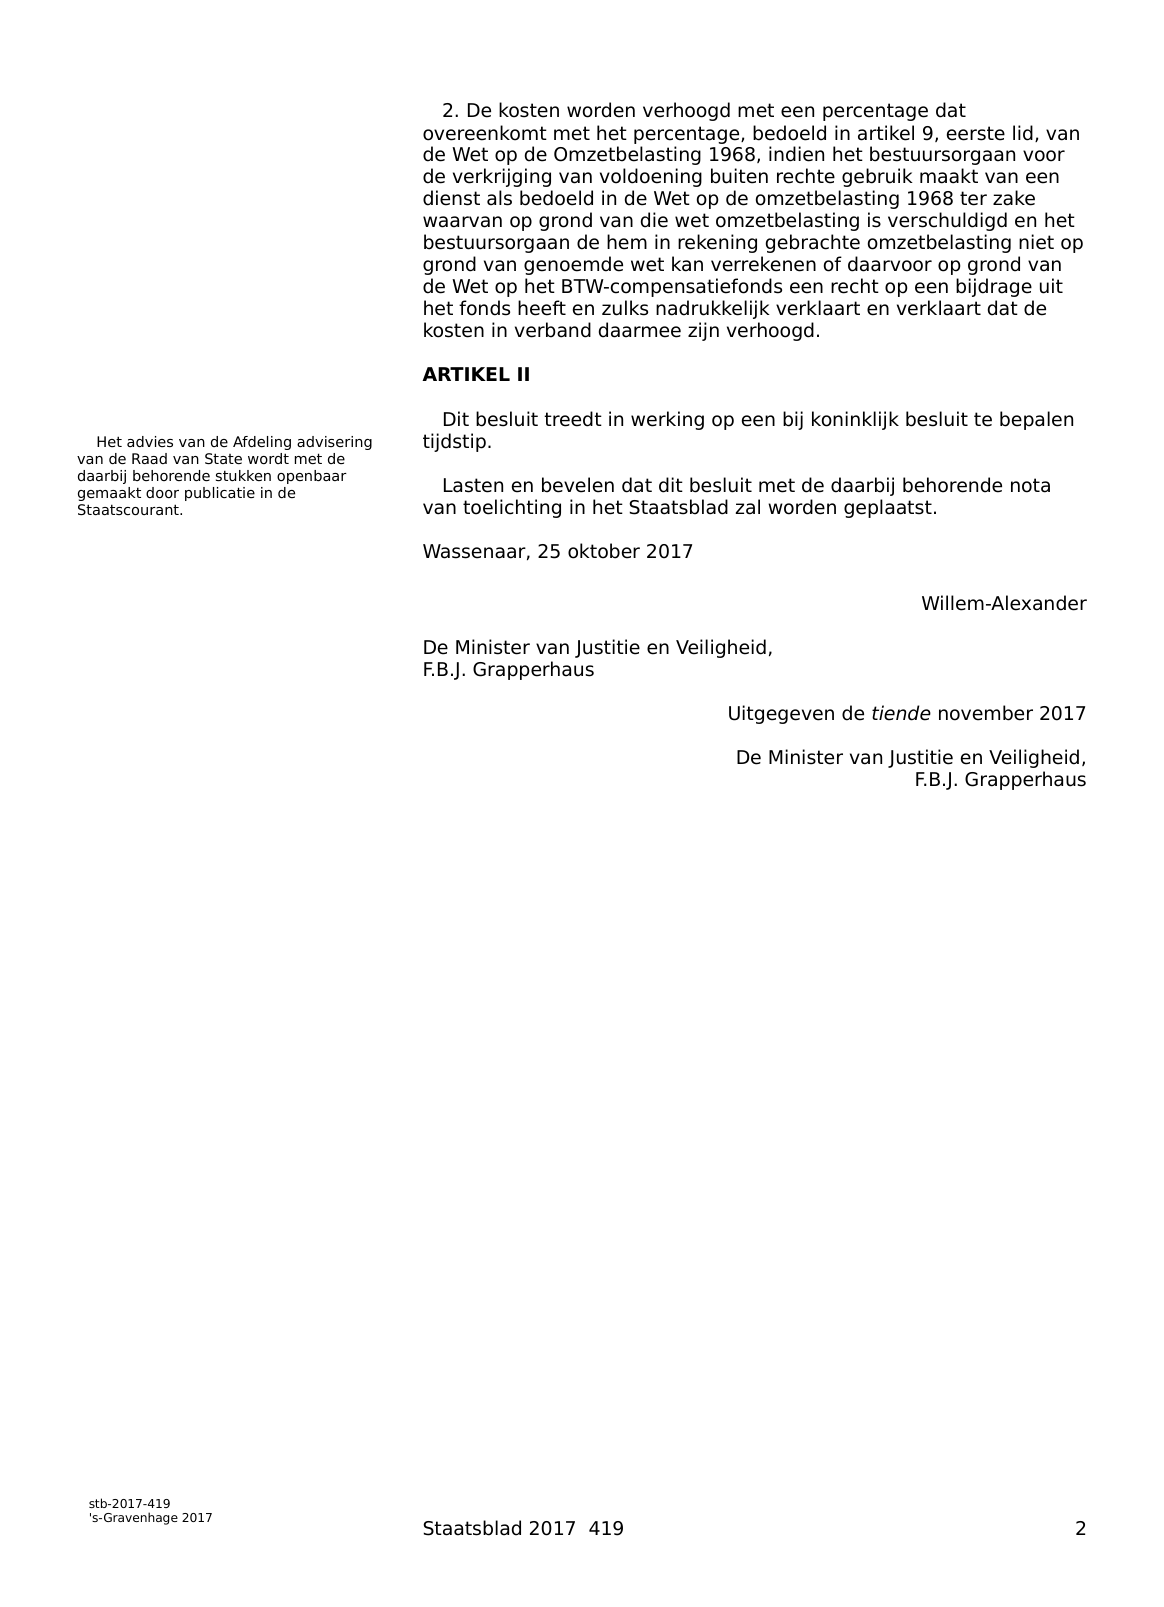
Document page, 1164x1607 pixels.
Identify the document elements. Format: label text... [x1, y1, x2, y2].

text Uitgegeven de tiende november 2017 [422, 703, 1087, 725]
subtitle ARTIKEL II [422, 364, 1087, 386]
text De Minister van Justitie en Veiligheid, F.B.J. Grapperhaus [422, 747, 1087, 791]
text Willem-Alexander [422, 593, 1087, 615]
text 2. De kosten worden verhoogd met een percentage dat overeenkomt met het percentage, bedoeld in artikel 9, eerste lid, van de Wet op de Omzetbelasting 1968, indien het bestuursorgaan voor de verkrijging van voldoening buiten rechte gebruik maakt van een dienst als bedoeld in de Wet op de omzetbelasting 1968 ter zake waarvan op grond van die wet omzetbelasting is verschuldigd en het bestuursorgaan de hem in rekening gebrachte omzetbelasting niet op grond van genoemde wet kan verrekenen of daarvoor op grond van de Wet op het BTW-compensatiefonds een recht op een bijdrage uit het fonds heeft en zulks nadrukkelijk verklaart en verklaart dat de kosten in verband daarmee zijn verhoogd. [422, 100, 1087, 342]
text Wassenaar, 25 oktober 2017 [422, 541, 1087, 563]
text stb-2017-419 [88, 1497, 323, 1511]
text Lasten en bevelen dat dit besluit met de daarbij behorende nota van toelichting in het Staatsblad zal worden geplaatst. [422, 475, 1087, 519]
text 's-Gravenhage 2017 [88, 1511, 323, 1525]
text Dit besluit treedt in werking op een bij koninklijk besluit te bepalen tijdstip. [422, 408, 1087, 452]
text Het advies van de Afdeling advisering van de Raad van State wordt met de daarbij behorende stukken openbaar gemaakt door publicatie in de Staatscourant. [77, 434, 396, 519]
text De Minister van Justitie en Veiligheid, F.B.J. Grapperhaus [422, 637, 1087, 681]
